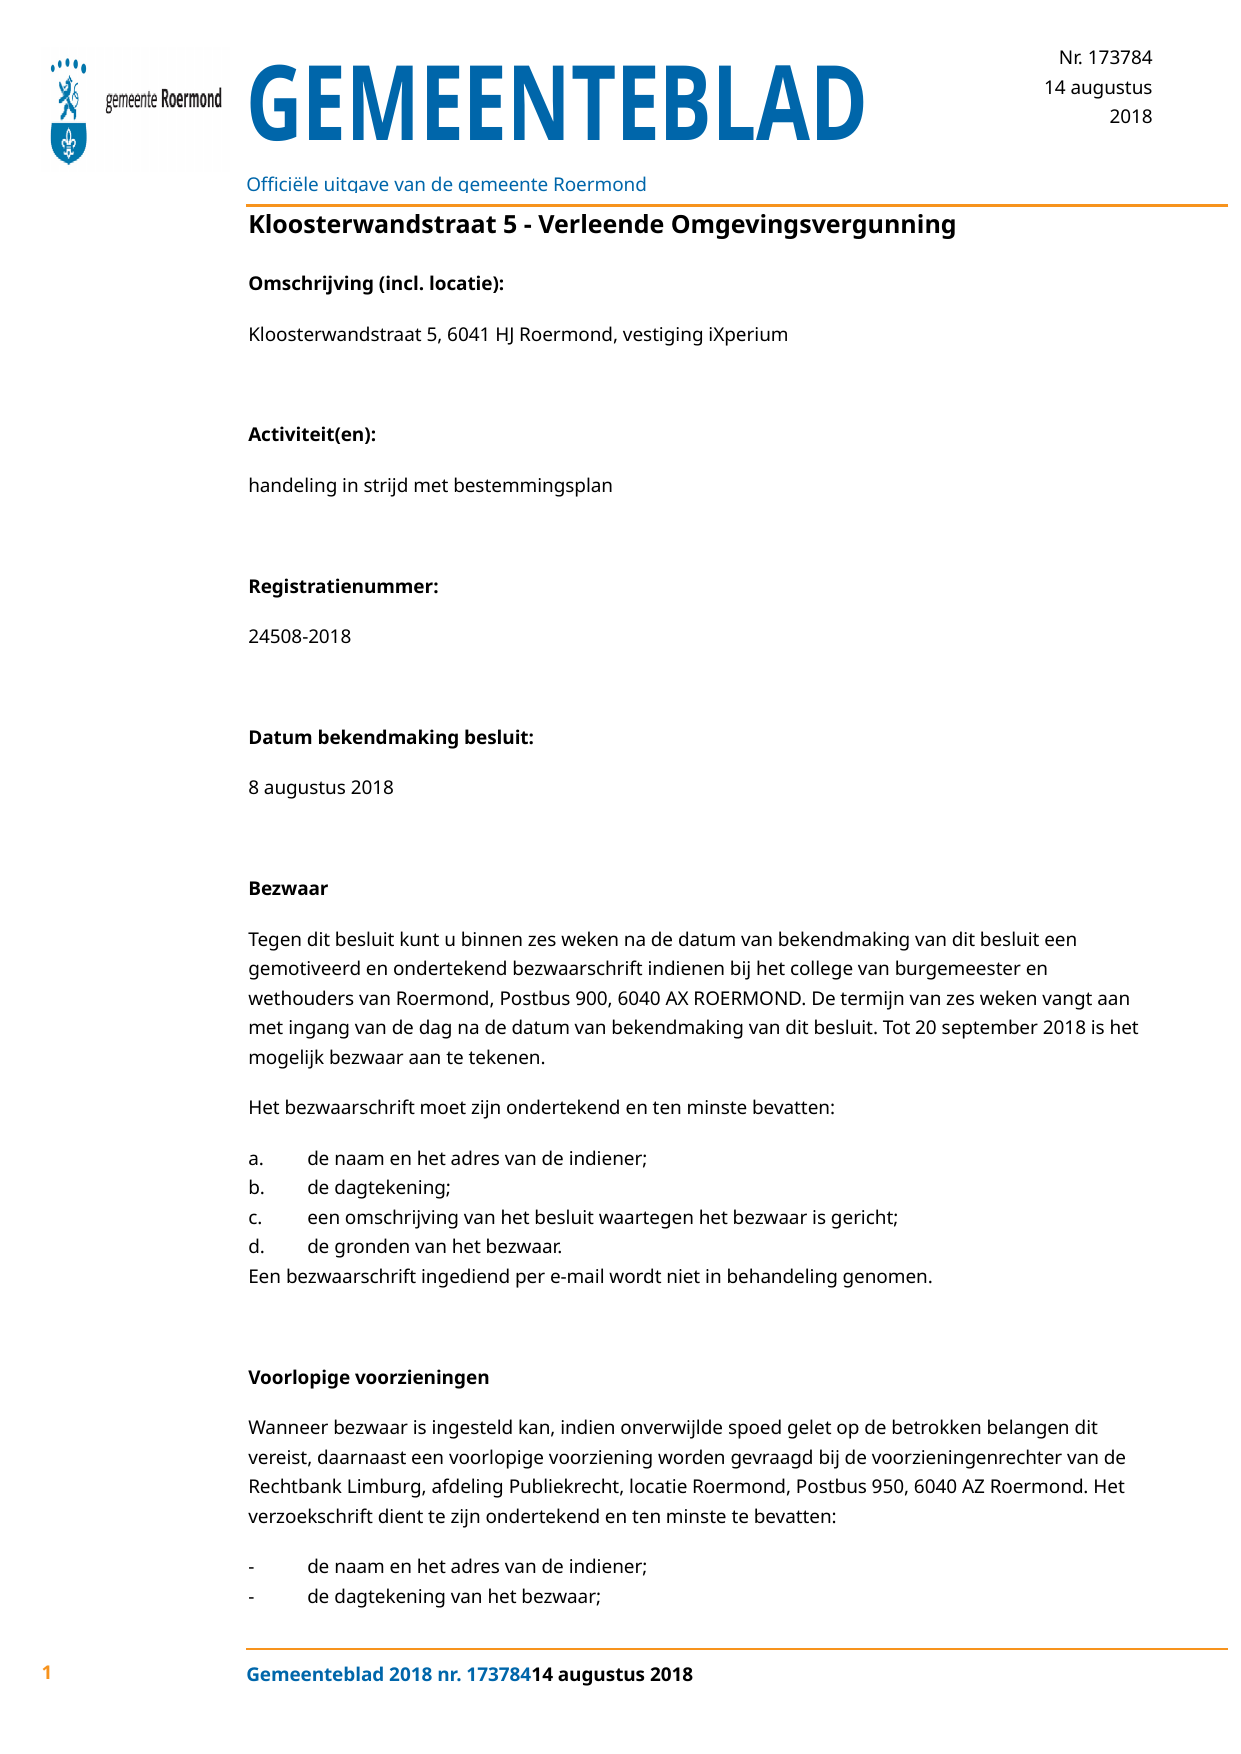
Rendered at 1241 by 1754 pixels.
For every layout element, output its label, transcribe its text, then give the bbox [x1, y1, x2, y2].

list de naam en het adres van de indiener; [248, 1145, 1152, 1171]
text Omschrijving (incl. locatie): [248, 270, 1152, 296]
text Activiteit(en): [248, 422, 1152, 447]
text Tegen dit besluit kunt u binnen zes weken na de datum van bekendmaking van dit besluit een gemotiveerd en ondertekend bezwaarschrift indienen bij het college van burgemeester en wethouders van Roermond, Postbus 900, 6040 AX ROERMOND. De termijn van zes weken vangt aan met ingang van de dag na de datum van bekendmaking van dit besluit. Tot 20 september 2018 is het mogelijk bezwaar aan te tekenen. [248, 926, 1152, 1070]
picture [41, 47, 231, 172]
text handeling in strijd met bestemmingsplan [248, 472, 1152, 498]
text Kloosterwandstraat 5, 6041 HJ Roermond, vestiging iXperium [248, 321, 1152, 346]
text Een bezwaarschrift ingediend per e-mail wordt niet in behandeling genomen. [248, 1263, 1152, 1289]
text Kloosterwandstraat 5 - Verleende Omgevingsvergunning [248, 207, 1152, 241]
text 24508-2018 [248, 623, 1152, 649]
list de gronden van het bezwaar. [248, 1234, 1152, 1259]
list een omschrijving van het besluit waartegen het bezwaar is gericht; [248, 1204, 1152, 1230]
text 8 augustus 2018 [248, 774, 1152, 800]
text Registratienummer: [248, 573, 1152, 598]
text Het bezwaarschrift moet zijn ondertekend en ten minste bevatten: [248, 1094, 1152, 1120]
list de dagtekening; [248, 1174, 1152, 1200]
text Voorlopige voorzieningen [248, 1364, 1152, 1390]
text Bezwaar [248, 875, 1152, 901]
list de naam en het adres van de indiener; [248, 1554, 1152, 1579]
text Datum bekendmaking besluit: [248, 724, 1152, 750]
list de dagtekening van het bezwaar; [248, 1583, 1152, 1609]
text Wanneer bezwaar is ingesteld kan, indien onverwijlde spoed gelet op de betrokken belangen dit vereist, daarnaast een voorlopige voorziening worden gevraagd bij de voorzieningenrechter van de Rechtbank Limburg, afdeling Publiekrecht, locatie Roermond, Postbus 950, 6040 AZ Roermond. Het verzoekschrift dient te zijn ondertekend en ten minste te bevatten: [248, 1414, 1152, 1529]
